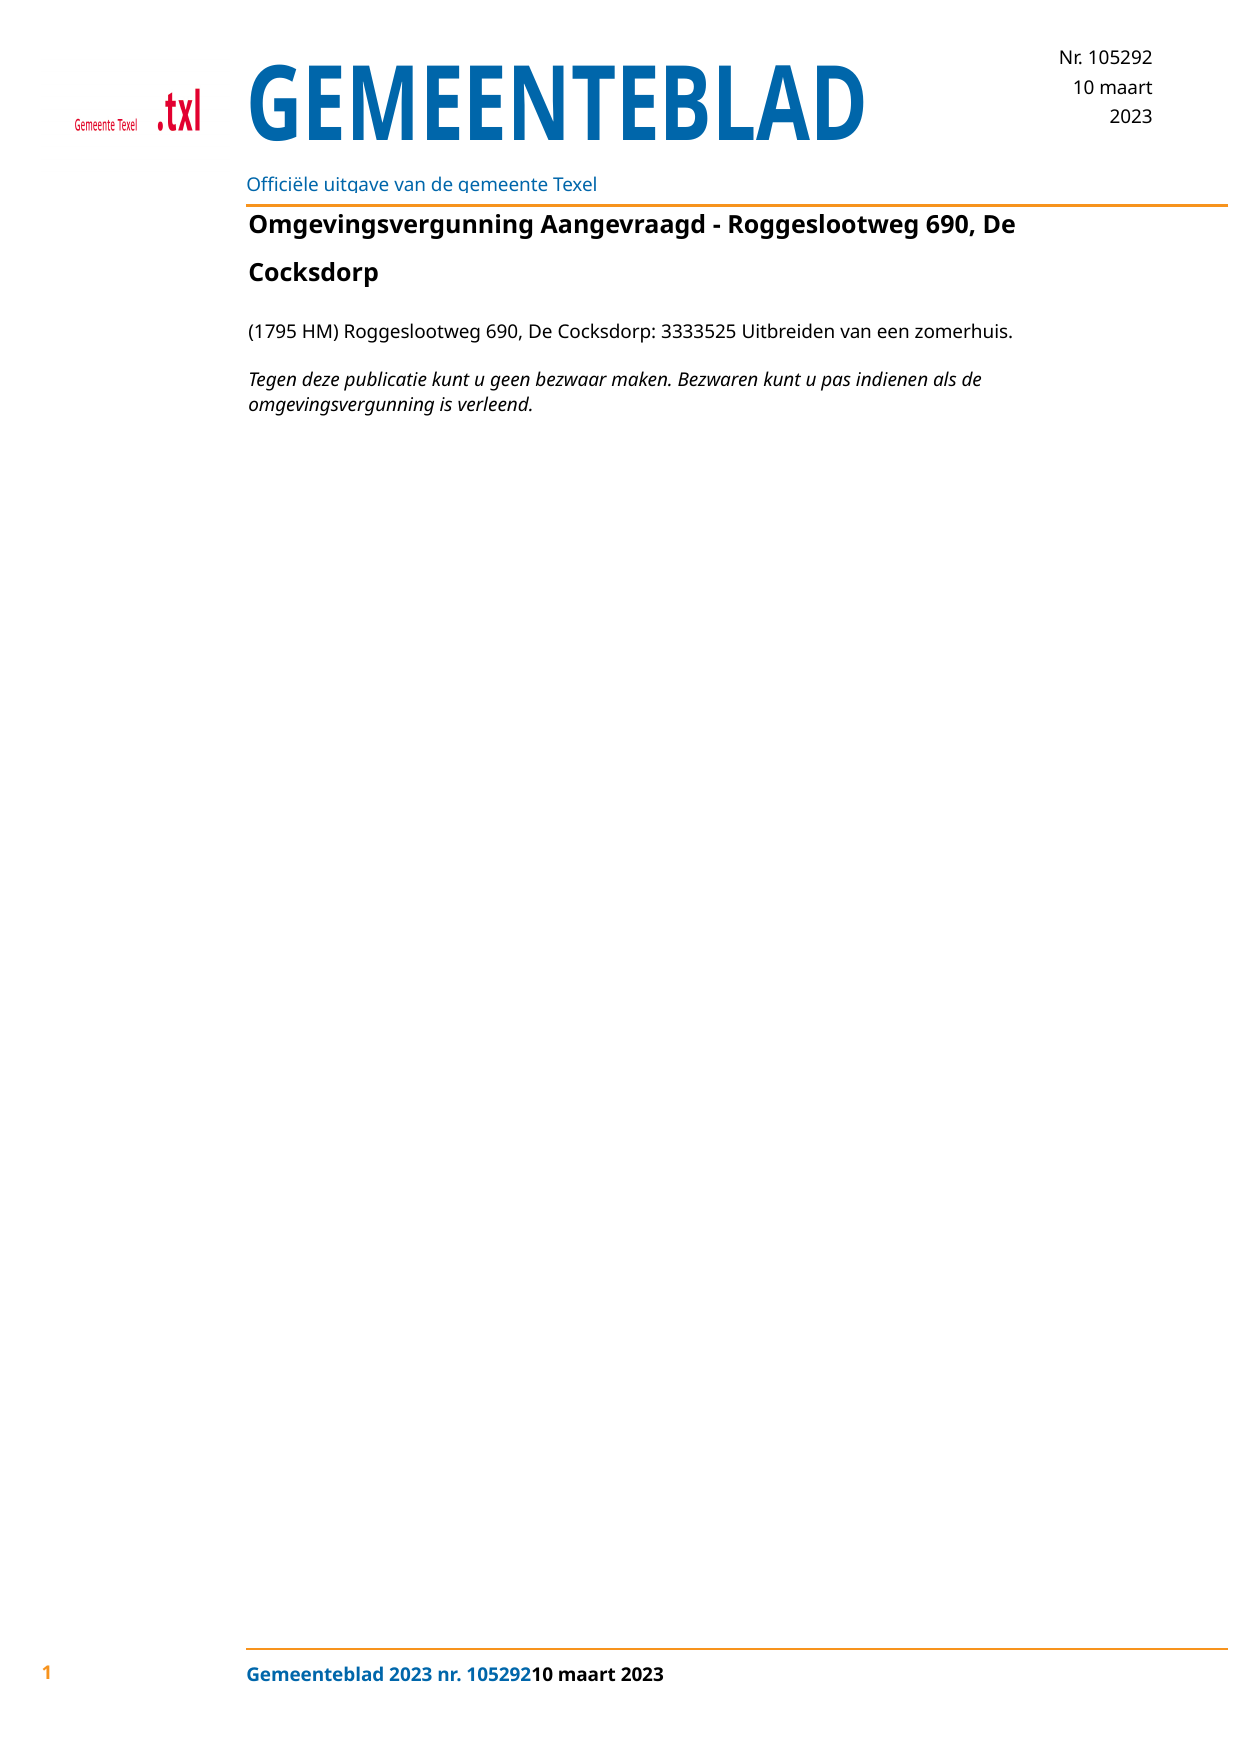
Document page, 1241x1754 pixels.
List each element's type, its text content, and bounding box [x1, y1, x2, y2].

picture [41, 47, 231, 172]
text Omgevingsvergunning Aangevraagd - Roggeslootweg 690, De Cocksdorp [248, 207, 1152, 288]
text Tegen deze publicatie kunt u geen bezwaar maken. Bezwaren kunt u pas indienen als de omgevingsvergunning is verleend. [248, 366, 1152, 417]
text (1795 HM) Roggeslootweg 690, De Cocksdorp: 3333525 Uitbreiden van een zomerhuis. [248, 318, 1152, 344]
